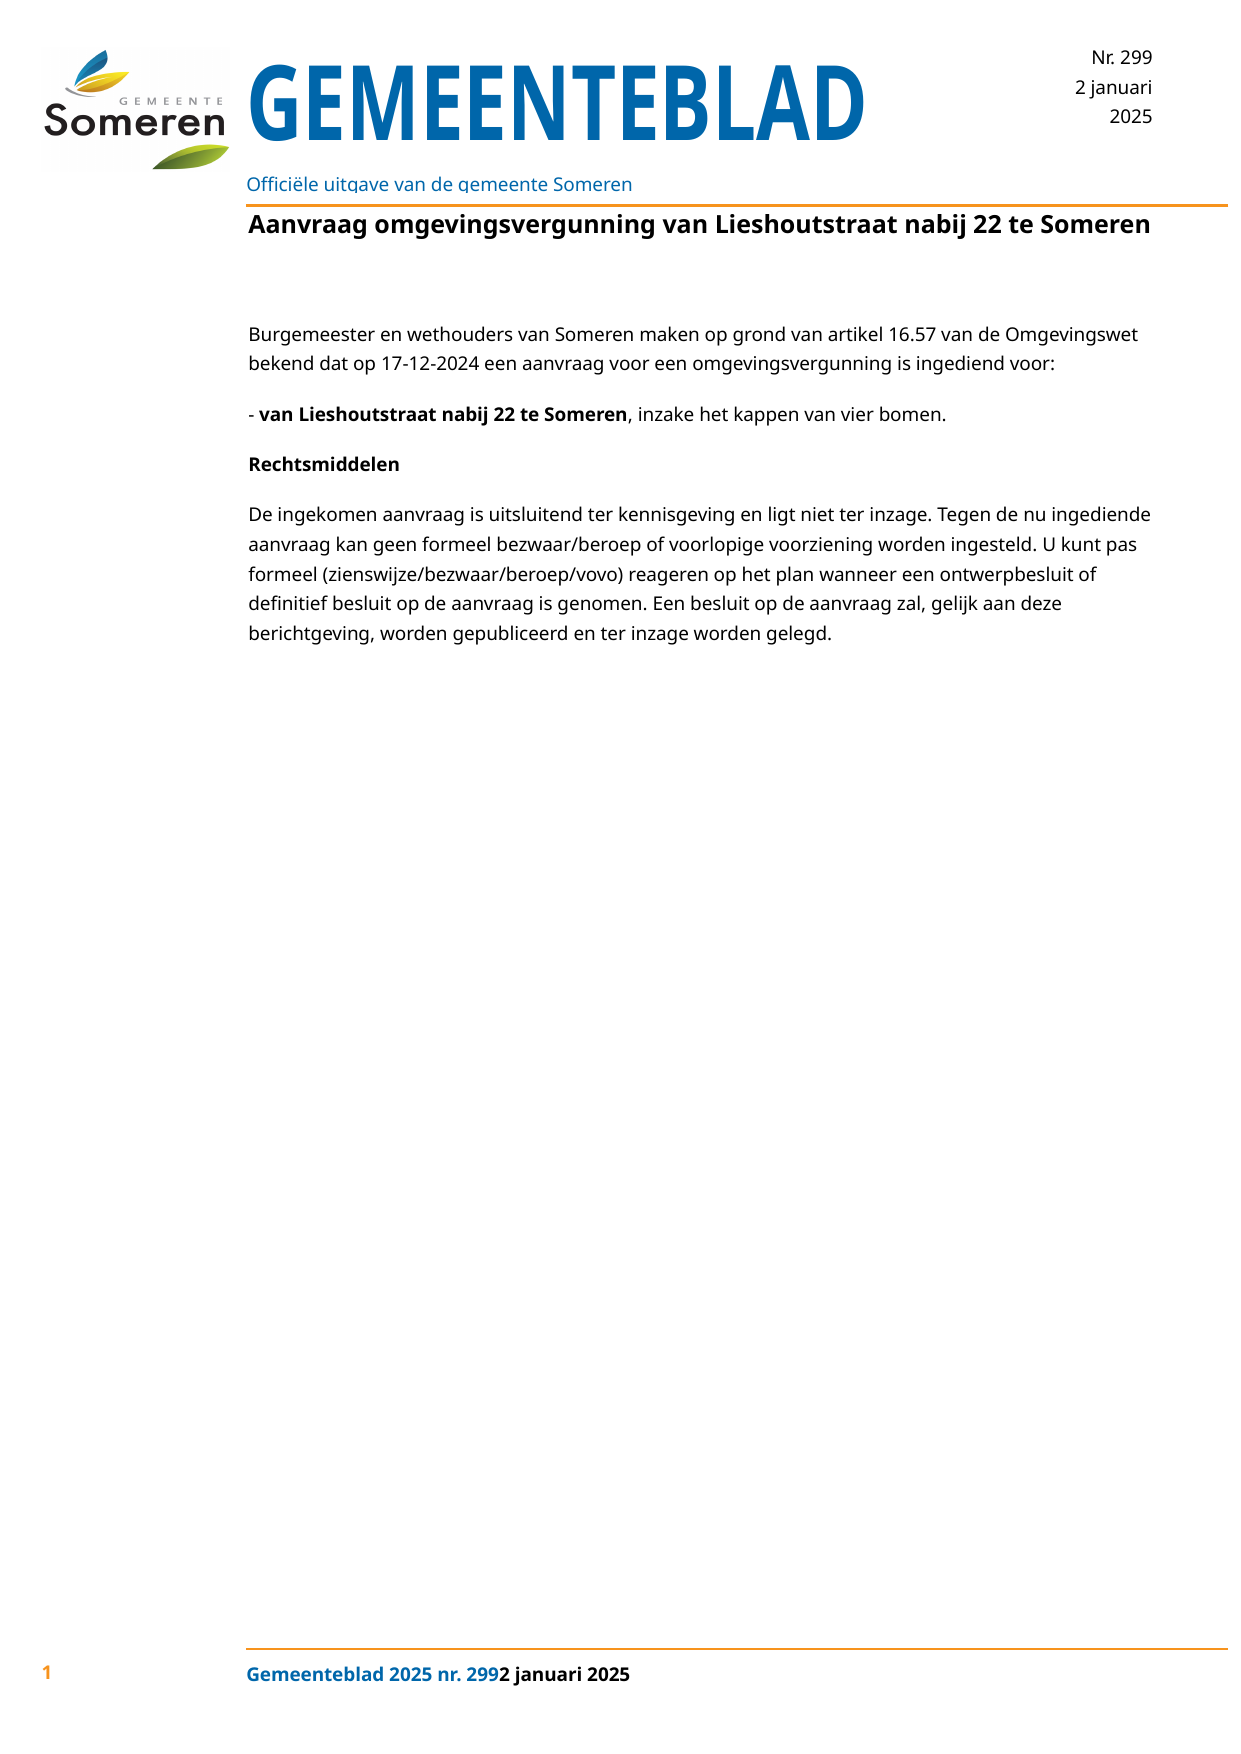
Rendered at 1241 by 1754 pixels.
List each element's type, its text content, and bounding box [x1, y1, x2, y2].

text Burgemeester en wethouders van Someren maken op grond van artikel 16.57 van de Omgevingswet bekend dat op 17-12-2024 een aanvraag voor een omgevingsvergunning is ingediend voor: [248, 321, 1152, 376]
text Aanvraag omgevingsvergunning van Lieshoutstraat nabij 22 te Someren [248, 207, 1152, 241]
text Rechtsmiddelen [248, 451, 1152, 477]
text De ingekomen aanvraag is uitsluitend ter kennisgeving en ligt niet ter inzage. Tegen de nu ingediende aanvraag kan geen formeel bezwaar/beroep of voorlopige voorziening worden ingesteld. U kunt pas formeel (zienswijze/bezwaar/beroep/vovo) reageren op het plan wanneer een ontwerpbesluit of definitief besluit op de aanvraag is genomen. Een besluit op de aanvraag zal, gelijk aan deze berichtgeving, worden gepubliceerd en ter inzage worden gelegd. [248, 502, 1152, 646]
picture [41, 47, 231, 172]
text - van Lieshoutstraat nabij 22 te Someren, inzake het kappen van vier bomen. [248, 401, 1152, 426]
